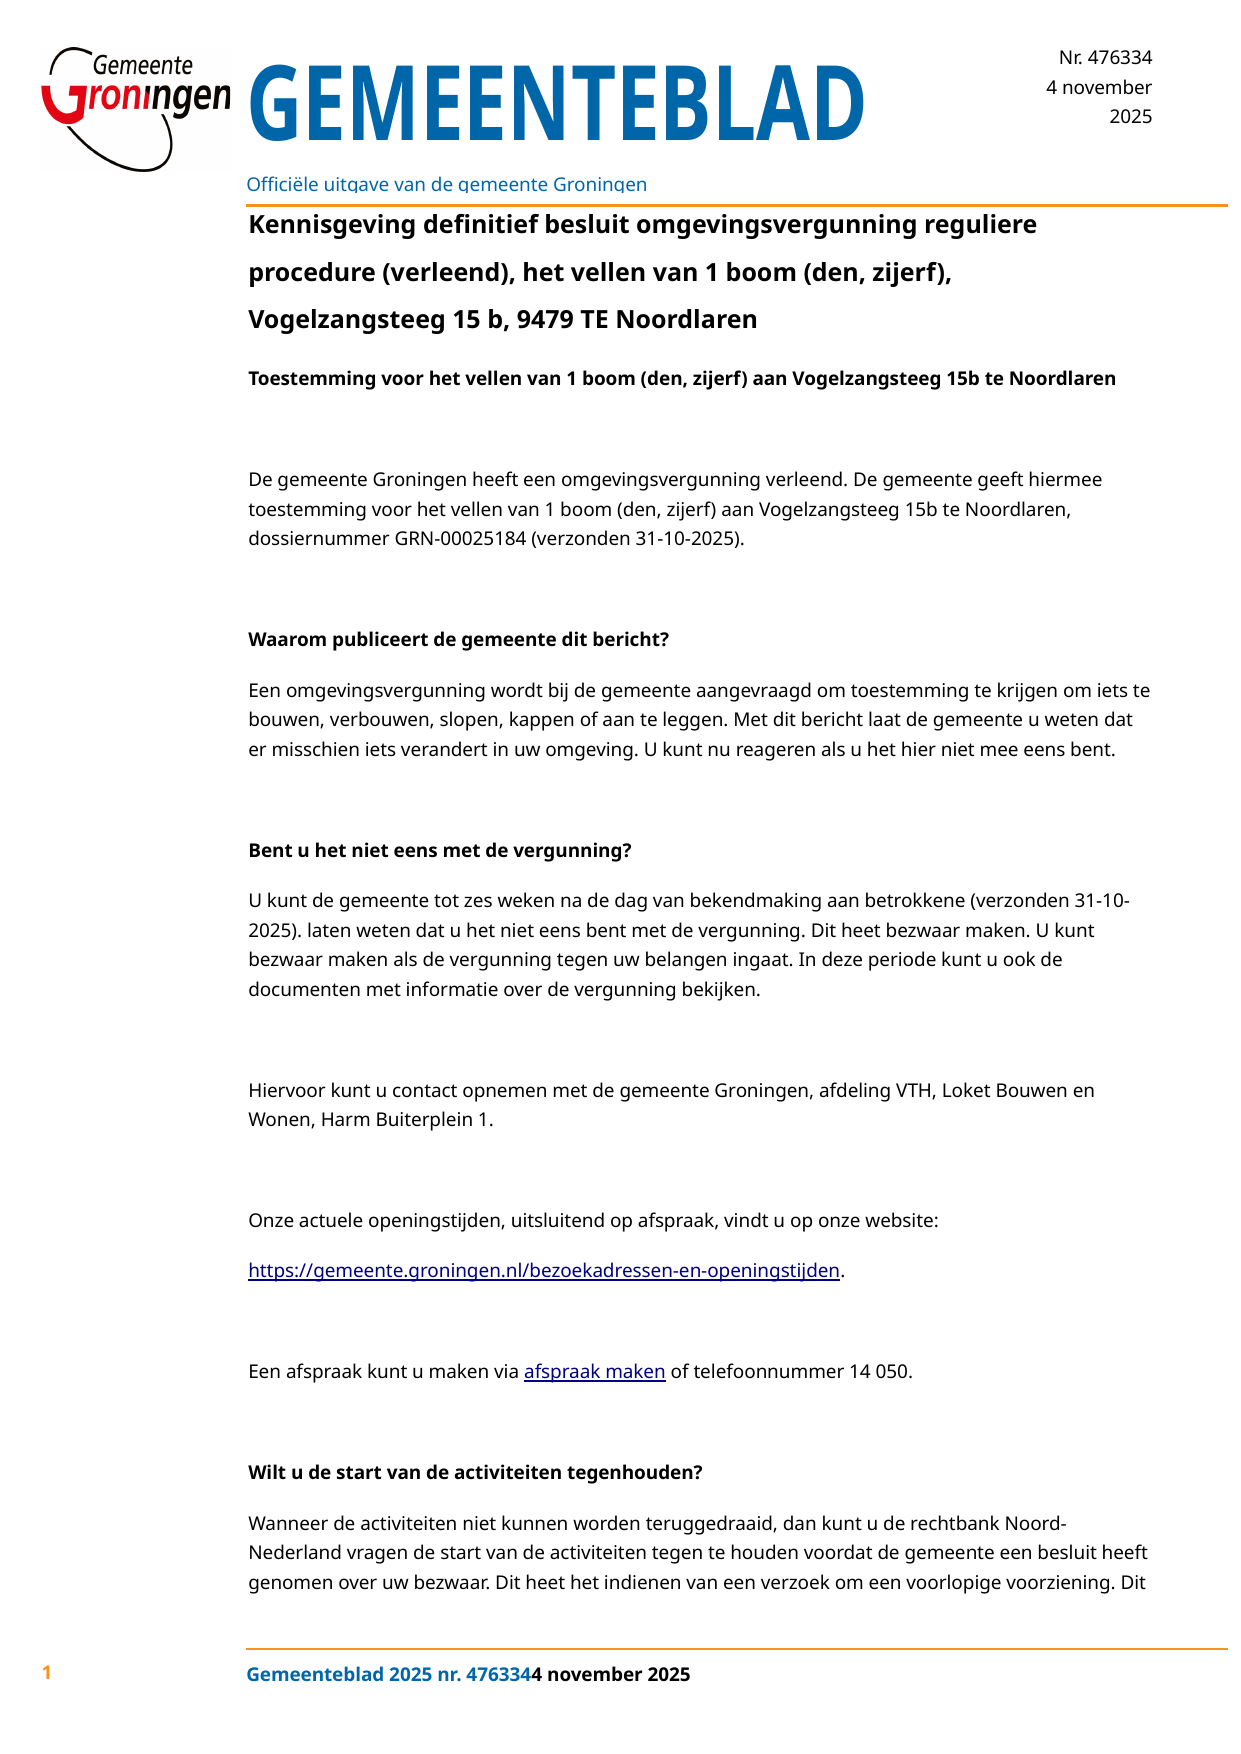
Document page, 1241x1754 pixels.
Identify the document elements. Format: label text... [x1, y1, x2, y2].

text Toestemming voor het vellen van 1 boom (den, zijerf) aan Vogelzangsteeg 15b te Noordlaren [248, 366, 1152, 391]
text Waarom publiceert de gemeente dit bericht? [248, 626, 1152, 652]
text De gemeente Groningen heeft een omgevingsvergunning verleend. De gemeente geeft hiermee toestemming voor het vellen van 1 boom (den, zijerf) aan Vogelzangsteeg 15b te Noordlaren, dossiernummer GRN-00025184 (verzonden 31-10-2025). [248, 466, 1152, 551]
text Een omgevingsvergunning wordt bij de gemeente aangevraagd om toestemming te krijgen om iets te bouwen, verbouwen, slopen, kappen of aan te leggen. Met dit bericht laat de gemeente u weten dat er misschien iets verandert in uw omgeving. U kunt nu reageren als u het hier niet mee eens bent. [248, 677, 1152, 762]
text Wilt u de start van de activiteiten tegenhouden? [248, 1459, 1152, 1485]
text Wanneer de activiteiten niet kunnen worden teruggedraaid, dan kunt u de rechtbank Noord-Nederland vragen de start van de activiteiten tegen te houden voordat de gemeente een besluit heeft genomen over uw bezwaar. Dit heet het indienen van een verzoek om een voorlopige voorziening. Dit [248, 1510, 1152, 1594]
text U kunt de gemeente tot zes weken na de dag van bekendmaking aan betrokkene (verzonden 31-10-2025). laten weten dat u het niet eens bent met de vergunning. Dit heet bezwaar maken. U kunt bezwaar maken als de vergunning tegen uw belangen ingaat. In deze periode kunt u ook de documenten met informatie over de vergunning bekijken. [248, 887, 1152, 1002]
text Hiervoor kunt u contact opnemen met de gemeente Groningen, afdeling VTH, Loket Bouwen en Wonen, Harm Buiterplein 1. [248, 1077, 1152, 1132]
text Kennisgeving definitief besluit omgevingsvergunning reguliere procedure (verleend), het vellen van 1 boom (den, zijerf), Vogelzangsteeg 15 b, 9479 TE Noordlaren [248, 207, 1152, 336]
text Bent u het niet eens met de vergunning? [248, 837, 1152, 862]
text https://gemeente.groningen.nl/bezoekadressen-en-openingstijden. [248, 1258, 1152, 1283]
picture [41, 47, 231, 172]
text Een afspraak kunt u maken via afspraak maken of telefoonnummer 14 050. [248, 1358, 1152, 1384]
text Onze actuele openingstijden, uitsluitend op afspraak, vindt u op onze website: [248, 1207, 1152, 1233]
